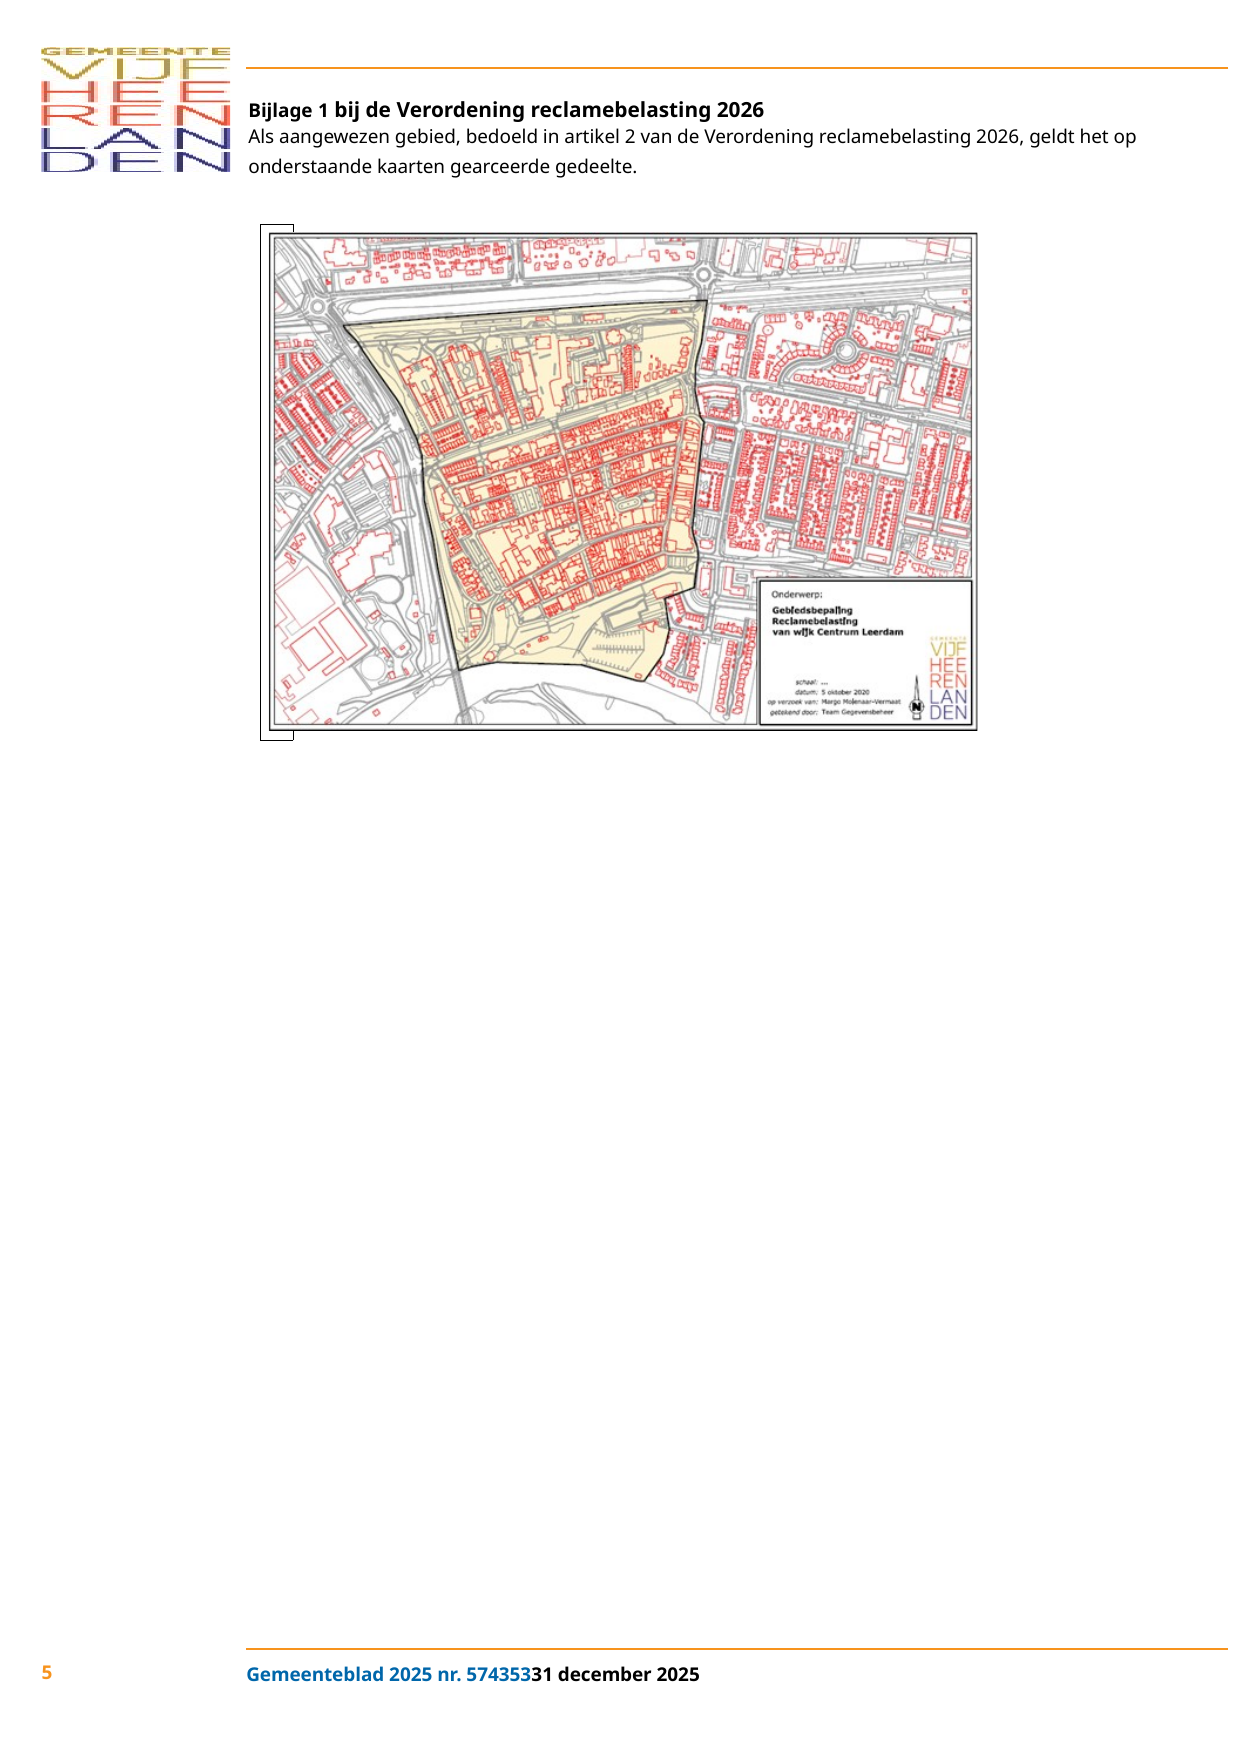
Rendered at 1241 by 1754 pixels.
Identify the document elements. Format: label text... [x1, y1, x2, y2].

text Als aangewezen gebied, bedoeld in artikel 2 van de Verordening reclamebelasting 2026, geldt het op onderstaande kaarten gearceerde gedeelte. [248, 123, 1152, 179]
text Bijlage 1 bij de Verordening reclamebelasting 2026 [248, 95, 1152, 123]
picture [268, 232, 978, 731]
picture [41, 47, 231, 172]
